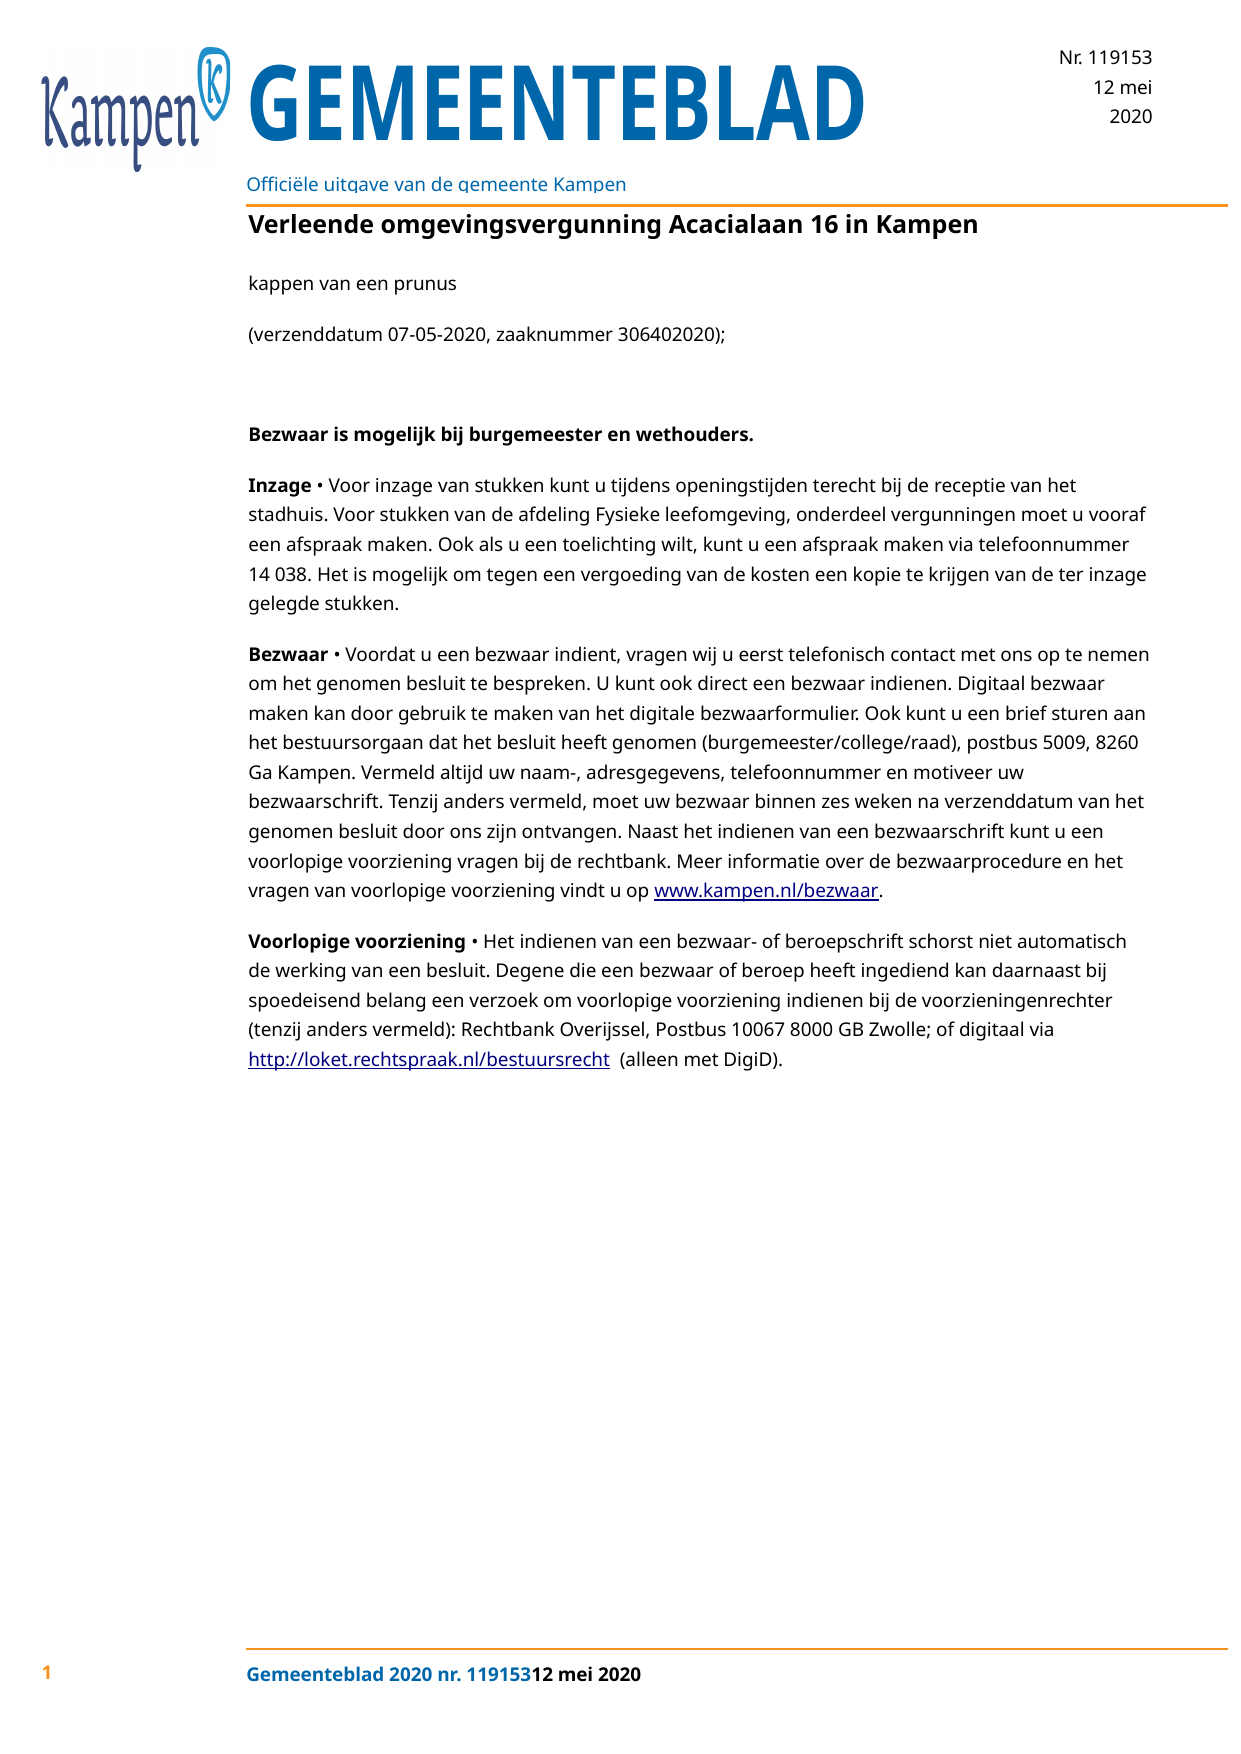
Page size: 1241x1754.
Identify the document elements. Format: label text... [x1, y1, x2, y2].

text Bezwaar is mogelijk bij burgemeester en wethouders. [248, 422, 1152, 447]
text Voorlopige voorziening • Het indienen van een bezwaar- of beroepschrift schorst niet automatisch de werking van een besluit. Degene die een bezwaar of beroep heeft ingediend kan daarnaast bij spoedeisend belang een verzoek om voorlopige voorziening indienen bij de voorzieningenrechter (tenzij anders vermeld): Rechtbank Overijssel, Postbus 10067 8000 GB Zwolle; of digitaal via http://loket.rechtspraak.nl/bestuursrecht (alleen met DigiD). [248, 928, 1152, 1072]
text Bezwaar • Voordat u een bezwaar indient, vragen wij u eerst telefonisch contact met ons op te nemen om het genomen besluit te bespreken. U kunt ook direct een bezwaar indienen. Digitaal bezwaar maken kan door gebruik te maken van het digitale bezwaarformulier. Ook kunt u een brief sturen aan het bestuursorgaan dat het besluit heeft genomen (burgemeester/college/raad), postbus 5009, 8260 Ga Kampen. Vermeld altijd uw naam-, adresgegevens, telefoonnummer en motiveer uw bezwaarschrift. Tenzij anders vermeld, moet uw bezwaar binnen zes weken na verzenddatum van het genomen besluit door ons zijn ontvangen. Naast het indienen van een bezwaarschrift kunt u een voorlopige voorziening vragen bij de rechtbank. Meer informatie over de bezwaarprocedure en het vragen van voorlopige voorziening vindt u op www.kampen.nl/bezwaar. [248, 641, 1152, 903]
text Verleende omgevingsvergunning Acacialaan 16 in Kampen [248, 207, 1152, 241]
text Inzage • Voor inzage van stukken kunt u tijdens openingstijden terecht bij de receptie van het stadhuis. Voor stukken van de afdeling Fysieke leefomgeving, onderdeel vergunningen moet u vooraf een afspraak maken. Ook als u een toelichting wilt, kunt u een afspraak maken via telefoonnummer 14 038. Het is mogelijk om tegen een vergoeding van de kosten een kopie te krijgen van de ter inzage gelegde stukken. [248, 472, 1152, 616]
text kappen van een prunus [248, 270, 1152, 296]
picture [41, 47, 231, 172]
text (verzenddatum 07-05-2020, zaaknummer 306402020); [248, 321, 1152, 346]
